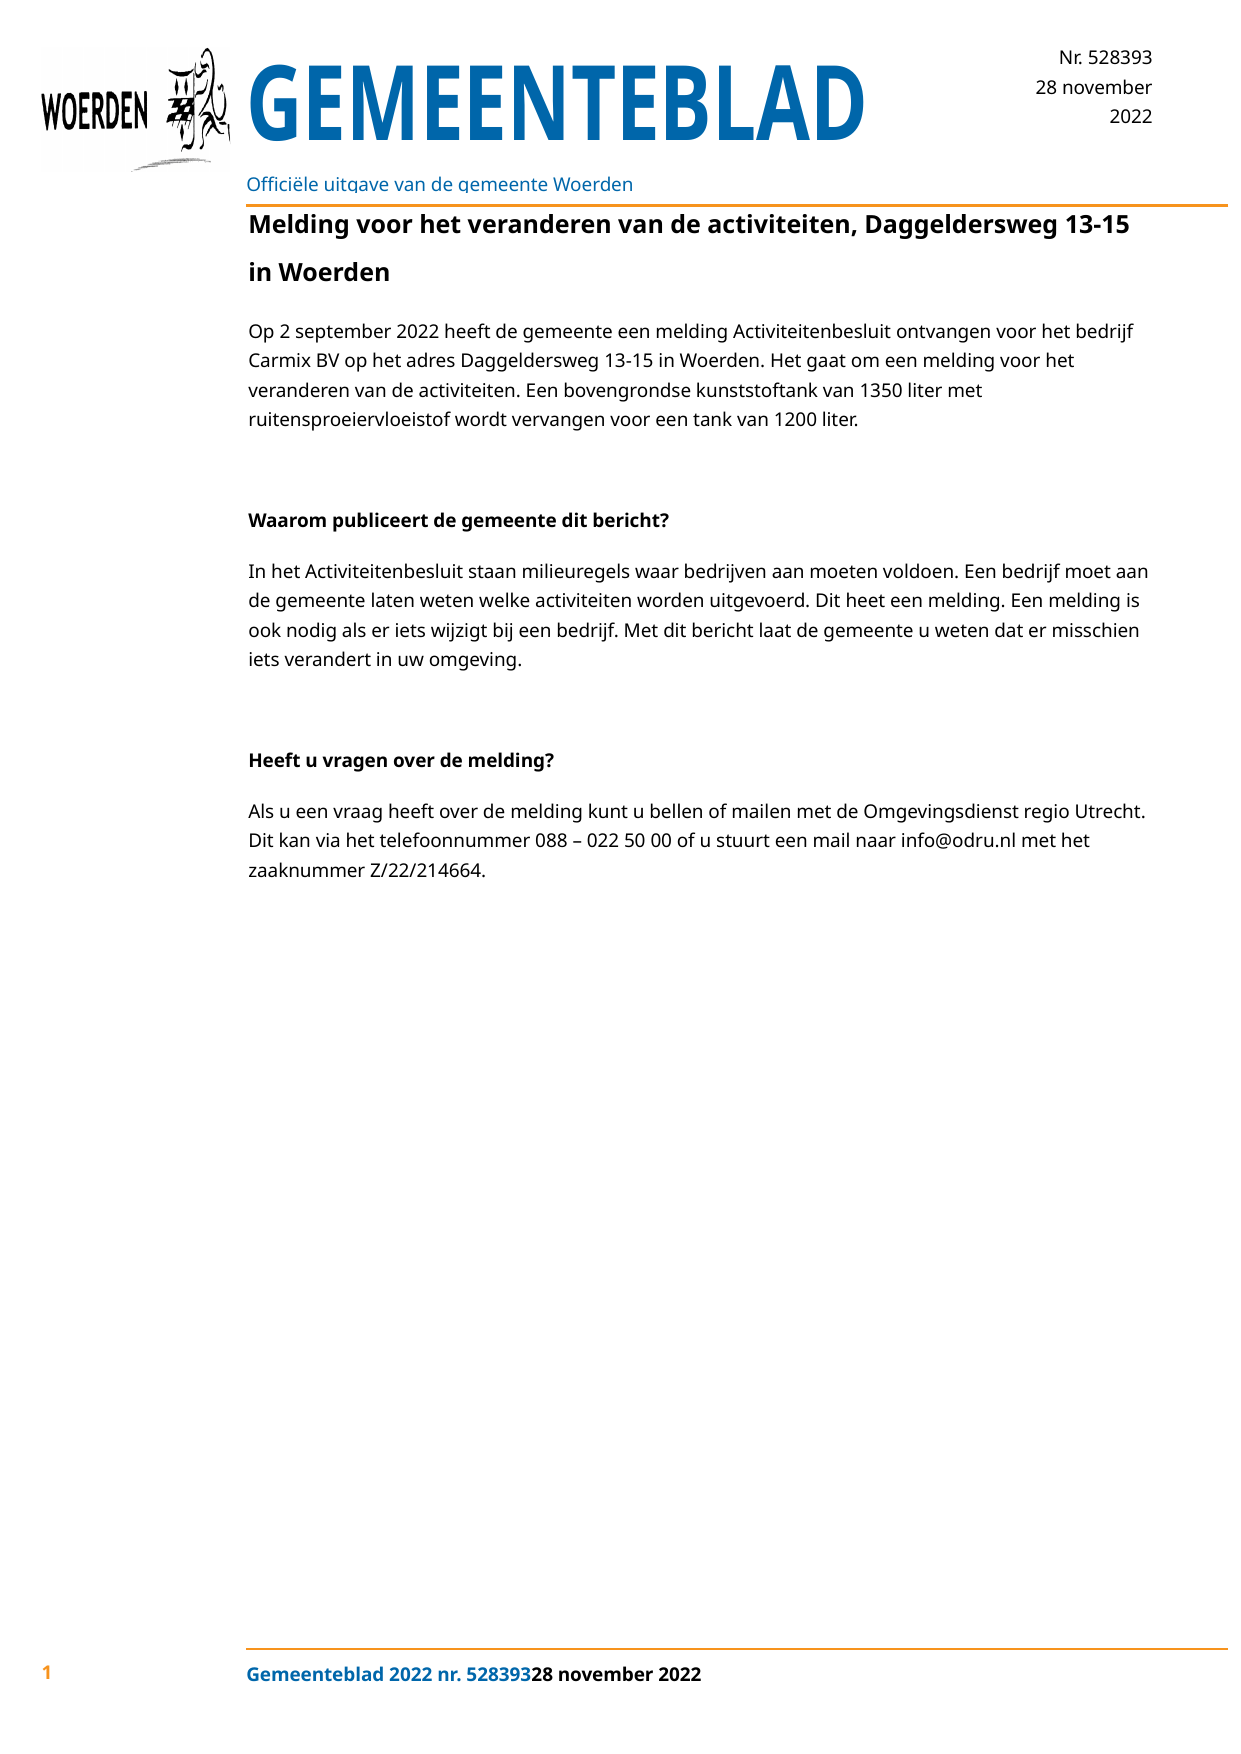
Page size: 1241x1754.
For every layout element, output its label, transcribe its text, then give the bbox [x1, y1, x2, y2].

picture [41, 47, 231, 172]
text Als u een vraag heeft over de melding kunt u bellen of mailen met de Omgevingsdienst regio Utrecht. Dit kan via het telefoonnummer 088 – 022 50 00 of u stuurt een mail naar info@odru.nl met het zaaknummer Z/22/214664. [248, 798, 1152, 883]
text Heeft u vragen over de melding? [248, 747, 1152, 773]
text Waarom publiceert de gemeente dit bericht? [248, 507, 1152, 533]
text Op 2 september 2022 heeft de gemeente een melding Activiteitenbesluit ontvangen voor het bedrijf Carmix BV op het adres Daggeldersweg 13-15 in Woerden. Het gaat om een melding voor het veranderen van de activiteiten. Een bovengrondse kunststoftank van 1350 liter met ruitensproeiervloeistof wordt vervangen voor een tank van 1200 liter. [248, 318, 1152, 432]
text In het Activiteitenbesluit staan milieuregels waar bedrijven aan moeten voldoen. Een bedrijf moet aan de gemeente laten weten welke activiteiten worden uitgevoerd. Dit heet een melding. Een melding is ook nodig als er iets wijzigt bij een bedrijf. Met dit bericht laat de gemeente u weten dat er misschien iets verandert in uw omgeving. [248, 558, 1152, 672]
text Melding voor het veranderen van de activiteiten, Daggeldersweg 13-15 in Woerden [248, 207, 1152, 288]
